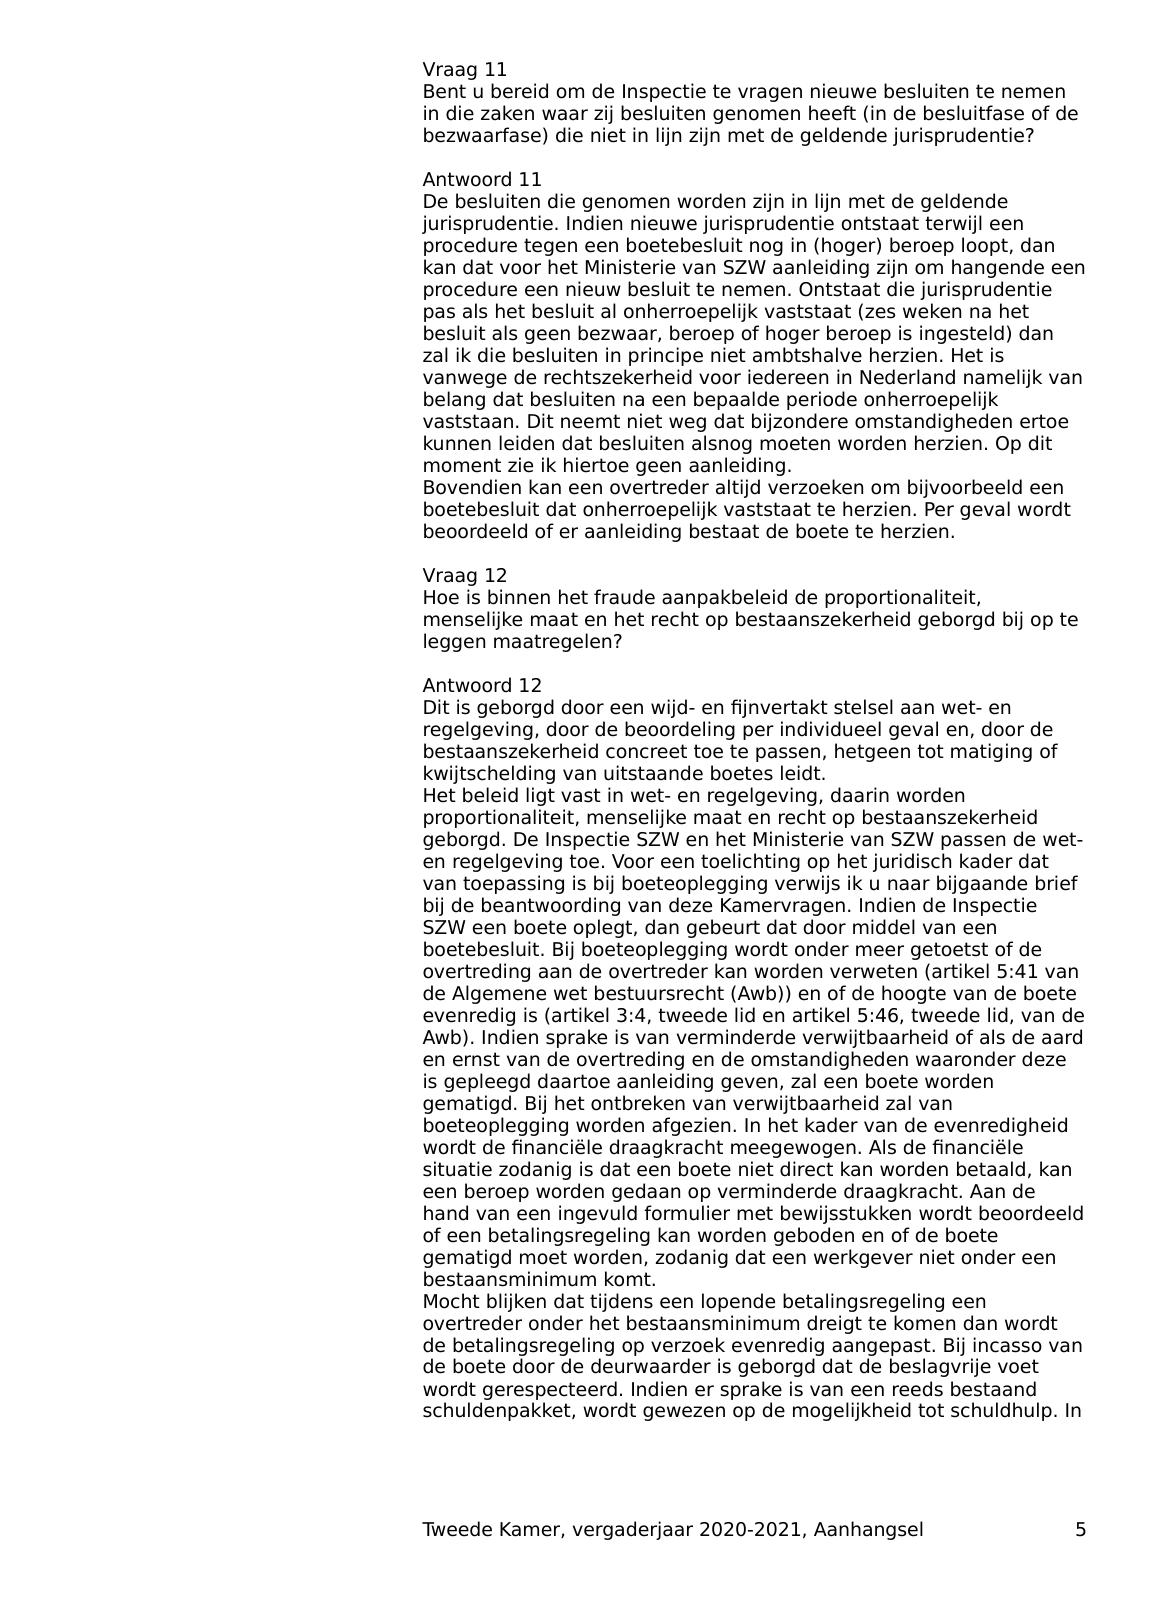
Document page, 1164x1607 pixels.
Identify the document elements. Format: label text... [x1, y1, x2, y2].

text Het beleid ligt vast in wet- en regelgeving, daarin worden proportionaliteit, menselijke maat en recht op bestaanszekerheid geborgd. De Inspectie SZW en het Ministerie van SZW passen de wet- en regelgeving toe. Voor een toelichting op het juridisch kader dat van toepassing is bij boeteoplegging verwijs ik u naar bijgaande brief bij de beantwoording van deze Kamervragen. Indien de Inspectie SZW een boete oplegt, dan gebeurt dat door middel van een boetebesluit. Bij boeteoplegging wordt onder meer getoetst of de overtreding aan de overtreder kan worden verweten (artikel 5:41 van de Algemene wet bestuursrecht (Awb)) en of de hoogte van de boete evenredig is (artikel 3:4, tweede lid en artikel 5:46, tweede lid, van de Awb). Indien sprake is van verminderde verwijtbaarheid of als de aard en ernst van de overtreding en de omstandigheden waaronder deze is gepleegd daartoe aanleiding geven, zal een boete worden gematigd. Bij het ontbreken van verwijtbaarheid zal van boeteoplegging worden afgezien. In het kader van de evenredigheid wordt de financiële draagkracht meegewogen. Als de financiële situatie zodanig is dat een boete niet direct kan worden betaald, kan een beroep worden gedaan op verminderde draagkracht. Aan de hand van een ingevuld formulier met bewijsstukken wordt beoordeeld of een betalingsregeling kan worden geboden en of de boete gematigd moet worden, zodanig dat een werkgever niet onder een bestaansminimum komt. [422, 785, 1087, 1291]
text Bent u bereid om de Inspectie te vragen nieuwe besluiten te nemen in die zaken waar zij besluiten genomen heeft (in de besluitfase of de bezwaarfase) die niet in lijn zijn met de geldende jurisprudentie? [422, 81, 1087, 147]
text Bovendien kan een overtreder altijd verzoeken om bijvoorbeeld een boetebesluit dat onherroepelijk vaststaat te herzien. Per geval wordt beoordeeld of er aanleiding bestaat de boete te herzien. [422, 477, 1087, 543]
text Hoe is binnen het fraude aanpakbeleid de proportionaliteit, menselijke maat en het recht op bestaanszekerheid geborgd bij op te leggen maatregelen? [422, 587, 1087, 653]
text Dit is geborgd door een wijd- en fijnvertakt stelsel aan wet- en regelgeving, door de beoordeling per individueel geval en, door de bestaanszekerheid concreet toe te passen, hetgeen tot matiging of kwijtschelding van uitstaande boetes leidt. [422, 697, 1087, 785]
text Antwoord 12 [422, 675, 1087, 697]
text Vraag 11 [422, 59, 1087, 81]
text Mocht blijken dat tijdens een lopende betalingsregeling een overtreder onder het bestaansminimum dreigt te komen dan wordt de betalingsregeling op verzoek evenredig aangepast. Bij incasso van de boete door de deurwaarder is geborgd dat de beslagvrije voet wordt gerespecteerd. Indien er sprake is van een reeds bestaand schuldenpakket, wordt gewezen op de mogelijkheid tot schuldhulp. In [422, 1291, 1087, 1422]
text Vraag 12 [422, 565, 1087, 587]
text De besluiten die genomen worden zijn in lijn met de geldende jurisprudentie. Indien nieuwe jurisprudentie ontstaat terwijl een procedure tegen een boetebesluit nog in (hoger) beroep loopt, dan kan dat voor het Ministerie van SZW aanleiding zijn om hangende een procedure een nieuw besluit te nemen. Ontstaat die jurisprudentie pas als het besluit al onherroepelijk vaststaat (zes weken na het besluit als geen bezwaar, beroep of hoger beroep is ingesteld) dan zal ik die besluiten in principe niet ambtshalve herzien. Het is vanwege de rechtszekerheid voor iedereen in Nederland namelijk van belang dat besluiten na een bepaalde periode onherroepelijk vaststaan. Dit neemt niet weg dat bijzondere omstandigheden ertoe kunnen leiden dat besluiten alsnog moeten worden herzien. Op dit moment zie ik hiertoe geen aanleiding. [422, 191, 1087, 477]
text Antwoord 11 [422, 169, 1087, 191]
